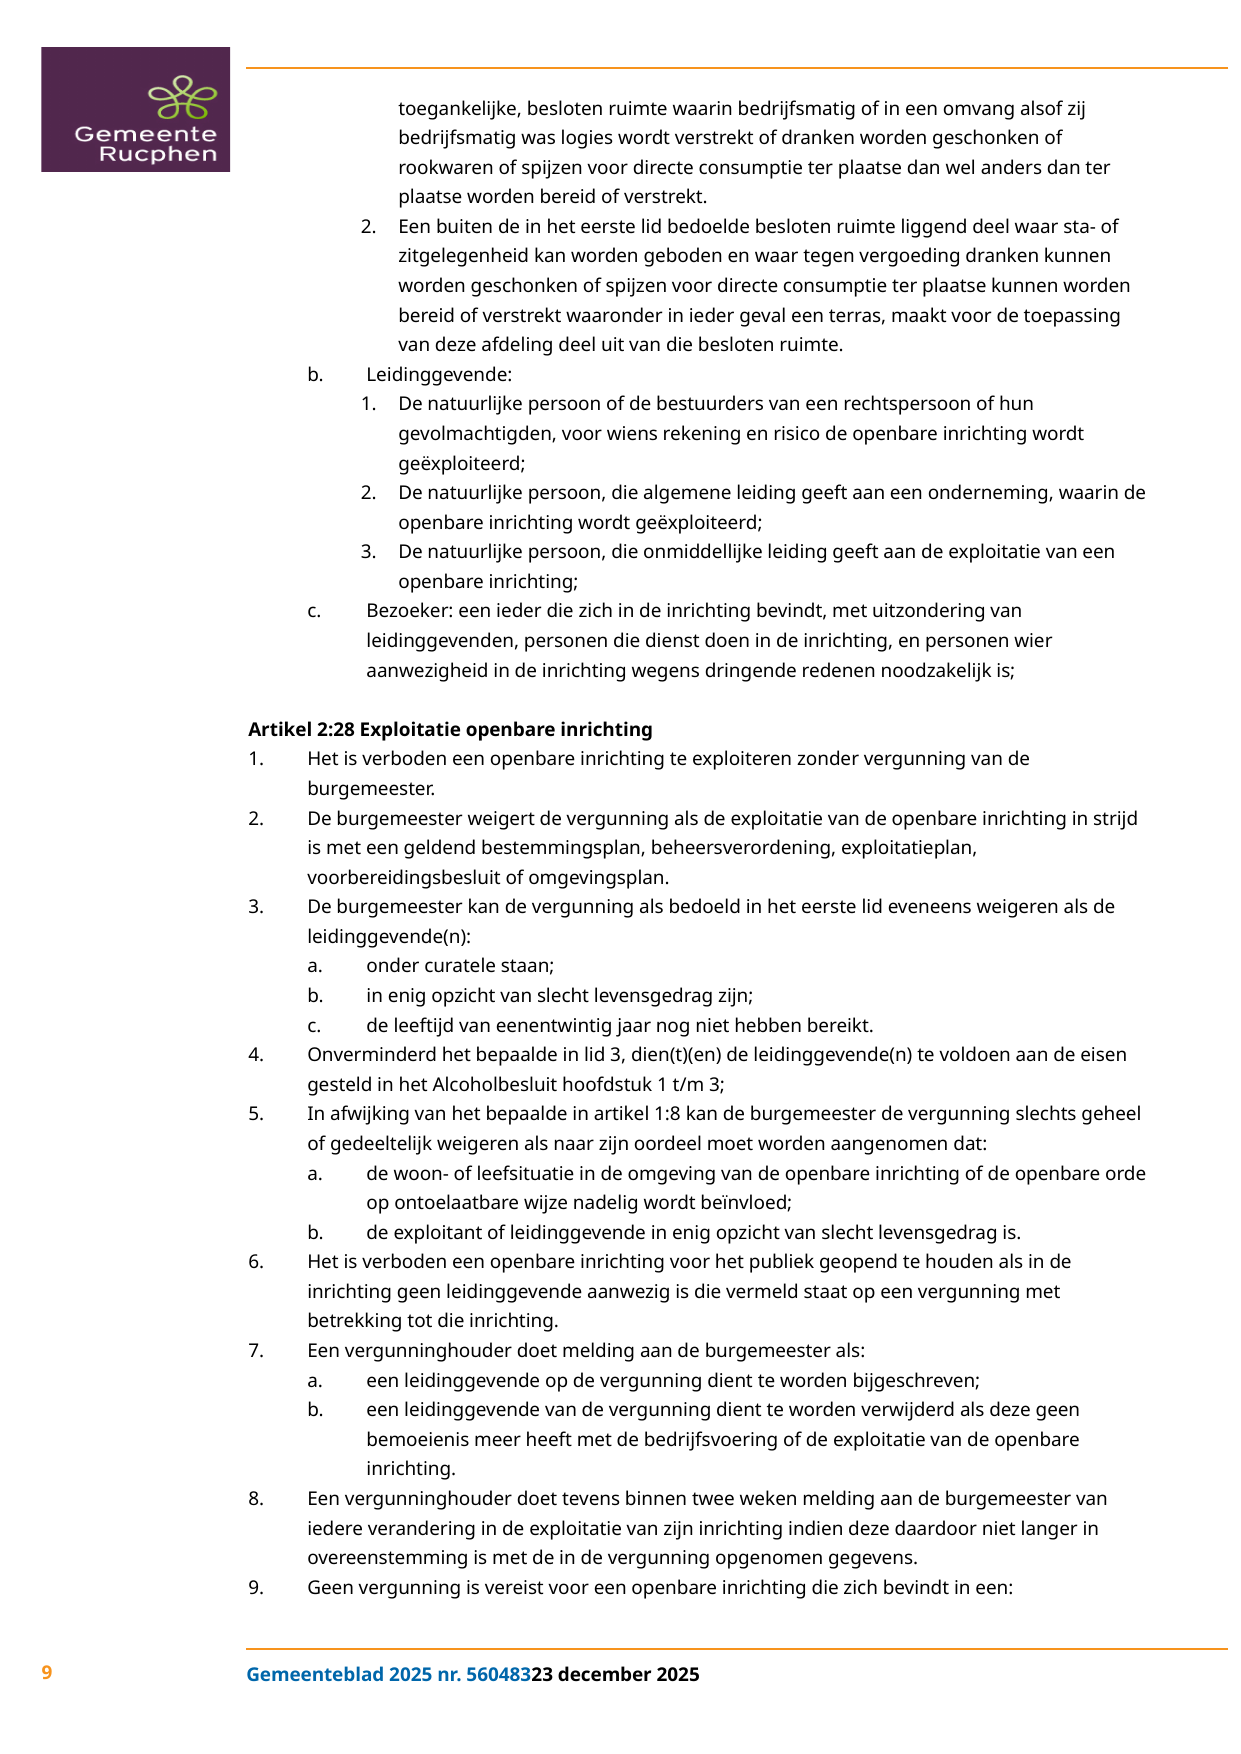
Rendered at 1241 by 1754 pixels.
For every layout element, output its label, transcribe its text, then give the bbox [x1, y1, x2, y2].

list een leidinggevende op de vergunning dient te worden bijgeschreven; [307, 1367, 1152, 1393]
list toegankelijke, besloten ruimte waarin bedrijfsmatig of in een omvang alsof zij bedrijfsmatig was logies wordt verstrekt of dranken worden geschonken of rookwaren of spijzen voor directe consumptie ter plaatse dan wel anders dan ter plaatse worden bereid of verstrekt. [361, 95, 1152, 209]
list De natuurlijke persoon, die algemene leiding geeft aan een onderneming, waarin de openbare inrichting wordt geëxploiteerd; [361, 479, 1152, 535]
list Het is verboden een openbare inrichting voor het publiek geopend te houden als in de inrichting geen leidinggevende aanwezig is die vermeld staat op een vergunning met betrekking tot die inrichting. [248, 1248, 1152, 1333]
list Een vergunninghouder doet melding aan de burgemeester als: [248, 1337, 1152, 1363]
list de woon- of leefsituatie in de omgeving van de openbare inrichting of de openbare orde op ontoelaatbare wijze nadelig wordt beïnvloed; [307, 1160, 1152, 1215]
list De burgemeester kan de vergunning als bedoeld in het eerste lid eveneens weigeren als de leidinggevende(n): [248, 893, 1152, 949]
list Geen vergunning is vereist voor een openbare inrichting die zich bevindt in een: [248, 1574, 1152, 1600]
list de leeftijd van eenentwintig jaar nog niet hebben bereikt. [307, 1012, 1152, 1038]
list De natuurlijke persoon of de bestuurders van een rechtspersoon of hun gevolmachtigden, voor wiens rekening en risico de openbare inrichting wordt geëxploiteerd; [361, 391, 1152, 476]
list de exploitant of leidinggevende in enig opzicht van slecht levensgedrag is. [307, 1219, 1152, 1245]
list In afwijking van het bepaalde in artikel 1:8 kan de burgemeester de vergunning slechts geheel of gedeeltelijk weigeren als naar zijn oordeel moet worden aangenomen dat: [248, 1101, 1152, 1156]
list Het is verboden een openbare inrichting te exploiteren zonder vergunning van de burgemeester. [248, 746, 1152, 801]
list onder curatele staan; [307, 953, 1152, 978]
list Een buiten de in het eerste lid bedoelde besloten ruimte liggend deel waar sta- of zitgelegenheid kan worden geboden en waar tegen vergoeding dranken kunnen worden geschonken of spijzen voor directe consumptie ter plaatse kunnen worden bereid of verstrekt waaronder in ieder geval een terras, maakt voor de toepassing van deze afdeling deel uit van die besloten ruimte. [361, 213, 1152, 357]
list een leidinggevende van de vergunning dient te worden verwijderd als deze geen bemoeienis meer heeft met de bedrijfsvoering of de exploitatie van de openbare inrichting. [307, 1396, 1152, 1481]
list Een vergunninghouder doet tevens binnen twee weken melding aan de burgemeester van iedere verandering in de exploitatie van zijn inrichting indien deze daardoor niet langer in overeenstemming is met de in de vergunning opgenomen gegevens. [248, 1485, 1152, 1570]
list Bezoeker: een ieder die zich in de inrichting bevindt, met uitzondering van leidinggevenden, personen die dienst doen in de inrichting, en personen wier aanwezigheid in de inrichting wegens dringende redenen noodzakelijk is; [307, 598, 1152, 683]
list De burgemeester weigert de vergunning als de exploitatie van de openbare inrichting in strijd is met een geldend bestemmingsplan, beheersverordening, exploitatieplan, voorbereidingsbesluit of omgevingsplan. [248, 805, 1152, 890]
list Onverminderd het bepaalde in lid 3, dien(t)(en) de leidinggevende(n) te voldoen aan de eisen gesteld in het Alcoholbesluit hoofdstuk 1 t/m 3; [248, 1041, 1152, 1097]
text Artikel 2:28 Exploitatie openbare inrichting [248, 716, 1152, 742]
list De natuurlijke persoon, die onmiddellijke leiding geeft aan de exploitatie van een openbare inrichting; [361, 538, 1152, 594]
picture [41, 47, 231, 172]
list in enig opzicht van slecht levensgedrag zijn; [307, 982, 1152, 1008]
list Leidinggevende: [307, 361, 1152, 387]
